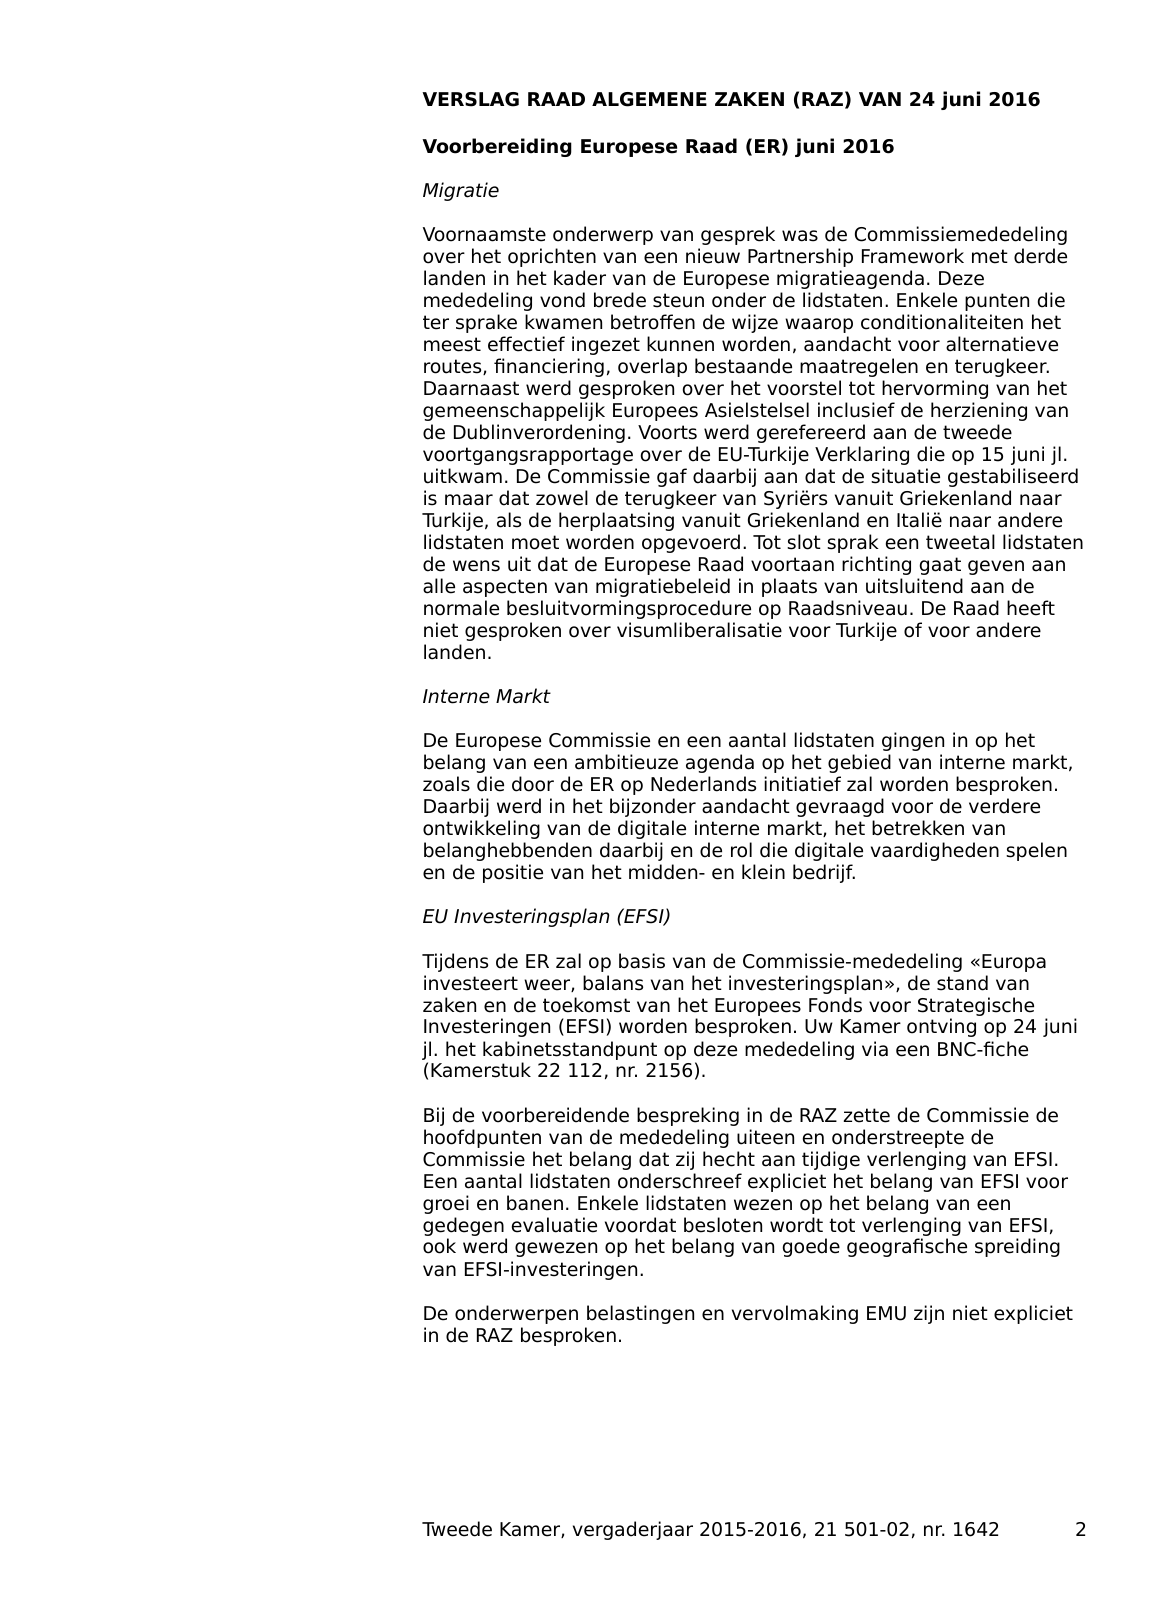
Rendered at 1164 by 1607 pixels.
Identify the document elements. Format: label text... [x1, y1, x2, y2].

subtitle Voorbereiding Europese Raad (ER) juni 2016 [422, 136, 1087, 158]
subtitle Migratie [422, 180, 1087, 202]
subtitle VERSLAG RAAD ALGEMENE ZAKEN (RAZ) VAN 24 juni 2016 [422, 89, 1087, 111]
text Voornaamste onderwerp van gesprek was de Commissiemededeling over het oprichten van een nieuw Partnership Framework met derde landen in het kader van de Europese migratieagenda. Deze mededeling vond brede steun onder de lidstaten. Enkele punten die ter sprake kwamen betroffen de wijze waarop conditionaliteiten het meest effectief ingezet kunnen worden, aandacht voor alternatieve routes, financiering, overlap bestaande maatregelen en terugkeer. Daarnaast werd gesproken over het voorstel tot hervorming van het gemeenschappelijk Europees Asielstelsel inclusief de herziening van de Dublinverordening. Voorts werd gerefereerd aan de tweede voortgangsrapportage over de EU-Turkije Verklaring die op 15 juni jl. uitkwam. De Commissie gaf daarbij aan dat de situatie gestabiliseerd is maar dat zowel de terugkeer van Syriërs vanuit Griekenland naar Turkije, als de herplaatsing vanuit Griekenland en Italië naar andere lidstaten moet worden opgevoerd. Tot slot sprak een tweetal lidstaten de wens uit dat de Europese Raad voortaan richting gaat geven aan alle aspecten van migratiebeleid in plaats van uitsluitend aan de normale besluitvormingsprocedure op Raadsniveau. De Raad heeft niet gesproken over visumliberalisatie voor Turkije of voor andere landen. [422, 224, 1087, 664]
text De Europese Commissie en een aantal lidstaten gingen in op het belang van een ambitieuze agenda op het gebied van interne markt, zoals die door de ER op Nederlands initiatief zal worden besproken. Daarbij werd in het bijzonder aandacht gevraagd voor de verdere ontwikkeling van de digitale interne markt, het betrekken van belanghebbenden daarbij en de rol die digitale vaardigheden spelen en de positie van het midden- en klein bedrijf. [422, 730, 1087, 884]
subtitle EU Investeringsplan (EFSI) [422, 906, 1087, 928]
text De onderwerpen belastingen en vervolmaking EMU zijn niet expliciet in de RAZ besproken. [422, 1303, 1087, 1347]
text Tijdens de ER zal op basis van de Commissie-mededeling «Europa investeert weer, balans van het investeringsplan», de stand van zaken en de toekomst van het Europees Fonds voor Strategische Investeringen (EFSI) worden besproken. Uw Kamer ontving op 24 juni jl. het kabinetsstandpunt op deze mededeling via een BNC-fiche (Kamerstuk 22 112, nr. 2156). [422, 951, 1087, 1082]
subtitle Interne Markt [422, 686, 1087, 708]
text Bij de voorbereidende bespreking in de RAZ zette de Commissie de hoofdpunten van de mededeling uiteen en onderstreepte de Commissie het belang dat zij hecht aan tijdige verlenging van EFSI. Een aantal lidstaten onderschreef expliciet het belang van EFSI voor groei en banen. Enkele lidstaten wezen op het belang van een gedegen evaluatie voordat besloten wordt tot verlenging van EFSI, ook werd gewezen op het belang van goede geografische spreiding van EFSI-investeringen. [422, 1104, 1087, 1280]
